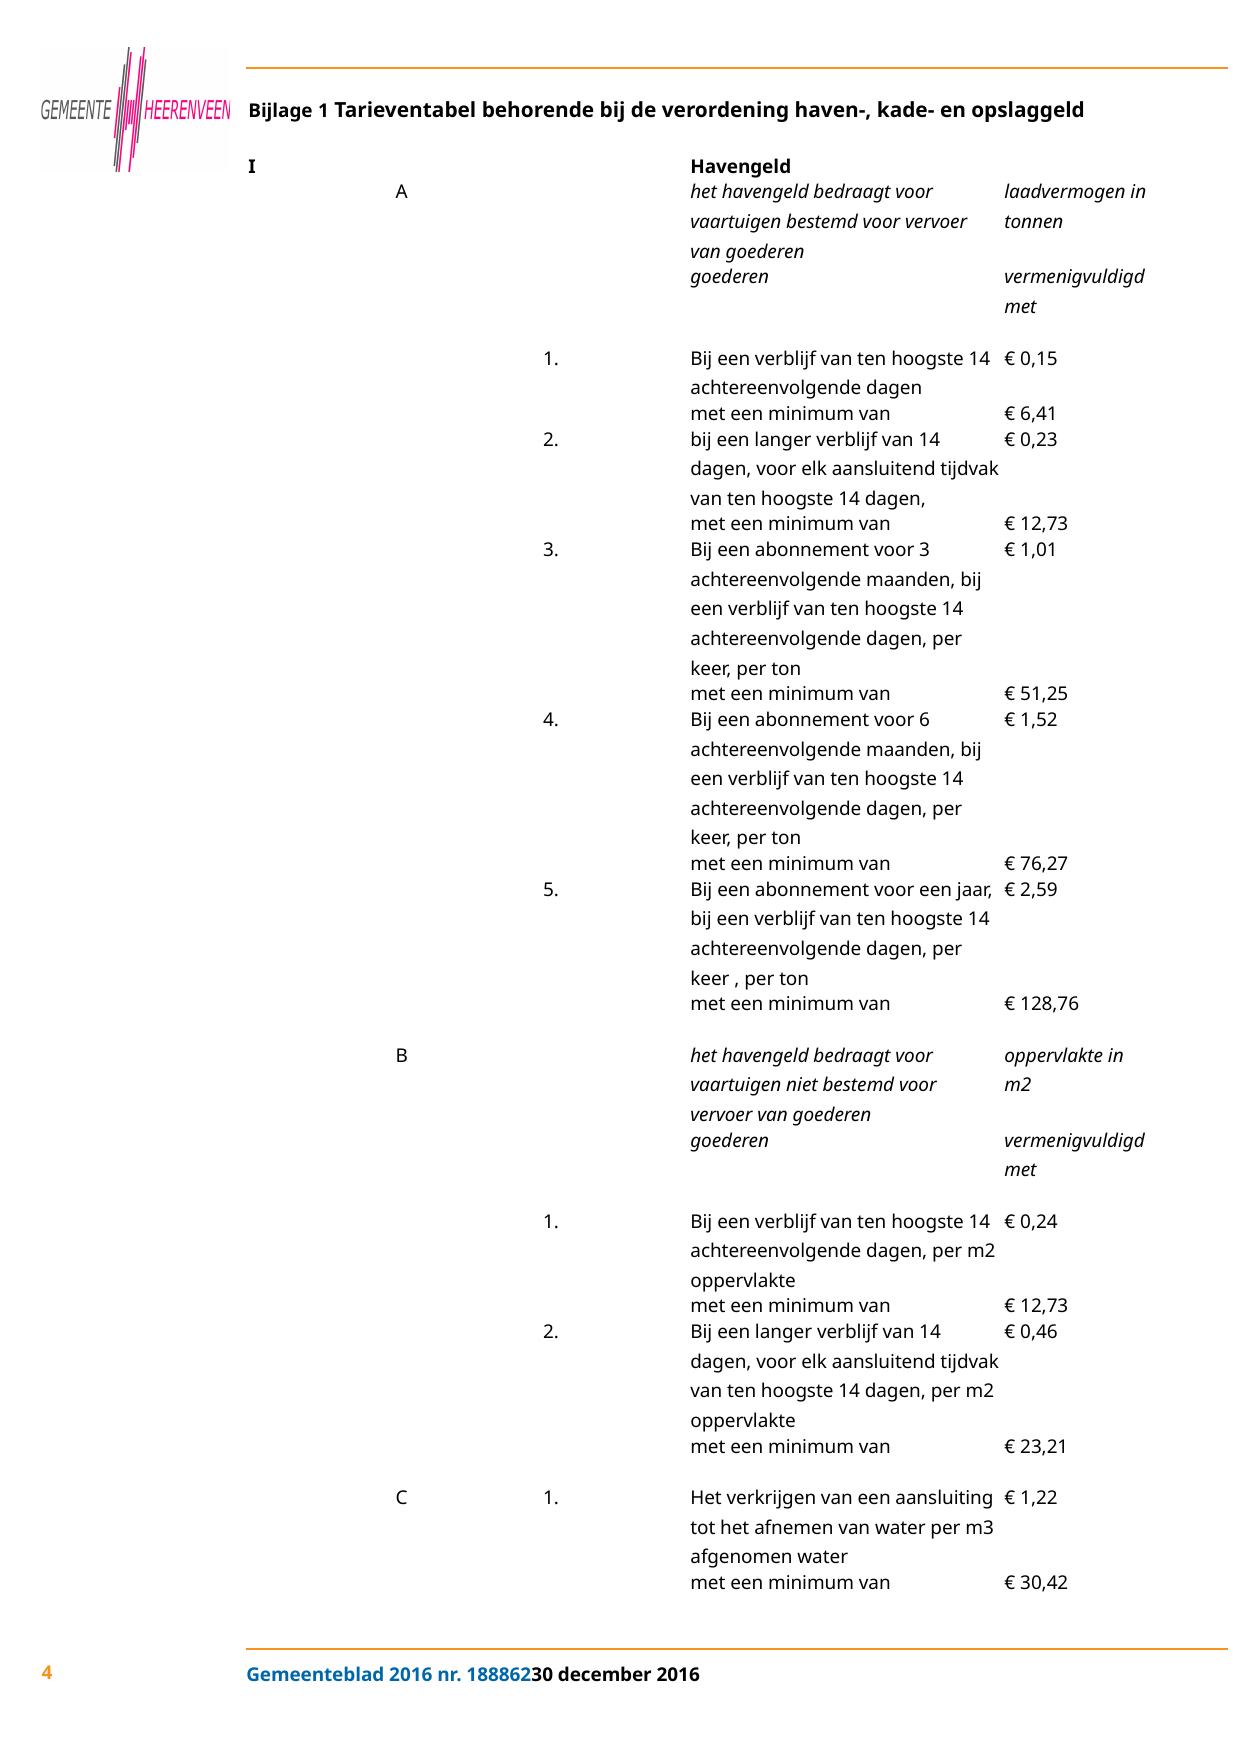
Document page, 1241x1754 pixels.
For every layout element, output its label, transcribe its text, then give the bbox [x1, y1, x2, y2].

table_cell [248, 1459, 395, 1484]
table_cell [1004, 1182, 1152, 1208]
table_cell [690, 1016, 1004, 1042]
table_cell 2. [543, 426, 690, 511]
table_cell [248, 264, 395, 319]
table_cell vermenigvuldigd met [1004, 1127, 1152, 1182]
table_cell [248, 680, 395, 706]
table_cell [395, 264, 543, 319]
table_cell [248, 876, 395, 990]
table_cell [248, 706, 395, 850]
table_cell met een minimum van [690, 511, 1004, 536]
table_cell met een minimum van [690, 680, 1004, 706]
table_cell [248, 990, 395, 1016]
table_cell 3. [543, 536, 690, 680]
table_cell [543, 400, 690, 426]
table_cell [248, 850, 395, 876]
table_cell [395, 1208, 543, 1293]
table_cell [543, 1182, 690, 1208]
table_cell [543, 990, 690, 1016]
table_cell € 0,46 [1004, 1319, 1152, 1433]
table_cell [690, 1182, 1004, 1208]
table_cell [543, 1433, 690, 1459]
table_cell [395, 426, 543, 511]
table_cell 1. [543, 345, 690, 400]
table_cell € 23,21 [1004, 1433, 1152, 1459]
table_cell [395, 319, 543, 345]
table_cell [248, 345, 395, 400]
table_cell € 2,59 [1004, 876, 1152, 990]
table_cell 2. [543, 1319, 690, 1433]
table_cell € 0,15 [1004, 345, 1152, 400]
table_cell met een minimum van [690, 1433, 1004, 1459]
table_cell A [395, 179, 543, 264]
table_cell bij een langer verblijf van 14 dagen, voor elk aansluitend tijdvak van ten hoogste 14 dagen, [690, 426, 1004, 511]
table_cell [248, 179, 395, 264]
table_cell Bij een verblijf van ten hoogste 14 achtereenvolgende dagen, per m2 oppervlakte [690, 1208, 1004, 1293]
table_cell goederen [690, 1127, 1004, 1182]
table_cell [248, 1208, 395, 1293]
table_cell [395, 850, 543, 876]
table_cell € 76,27 [1004, 850, 1152, 876]
table_cell oppervlakte in m2 [1004, 1042, 1152, 1127]
table_cell [248, 1569, 395, 1595]
table_cell [1004, 1016, 1152, 1042]
table_cell [543, 179, 690, 264]
table_cell goederen [690, 264, 1004, 319]
table_cell [395, 1433, 543, 1459]
table_cell [395, 1293, 543, 1318]
table_cell Bij een abonnement voor 6 achtereenvolgende maanden, bij een verblijf van ten hoogste 14 achtereenvolgende dagen, per keer, per ton [690, 706, 1004, 850]
table_cell € 0,23 [1004, 426, 1152, 511]
table_cell [248, 1127, 395, 1182]
text Bijlage 1 Tarieventabel behorende bij de verordening haven-, kade- en opslaggeld [248, 95, 1152, 123]
table_cell [543, 511, 690, 536]
table_cell [395, 680, 543, 706]
table_cell € 1,52 [1004, 706, 1152, 850]
table_cell [248, 1319, 395, 1433]
table_cell met een minimum van [690, 1569, 1004, 1595]
table_cell [248, 1484, 395, 1569]
table_cell [248, 511, 395, 536]
table_cell € 51,25 [1004, 680, 1152, 706]
table_header [1004, 153, 1152, 179]
table_cell [248, 536, 395, 680]
table_cell [395, 1182, 543, 1208]
table_cell C [395, 1484, 543, 1569]
table_cell [543, 319, 690, 345]
table_cell [248, 1293, 395, 1318]
table_cell met een minimum van [690, 1293, 1004, 1318]
table_cell met een minimum van [690, 990, 1004, 1016]
table_cell € 6,41 [1004, 400, 1152, 426]
table_cell met een minimum van [690, 850, 1004, 876]
table_cell [248, 1042, 395, 1127]
table_cell [248, 400, 395, 426]
table_cell [395, 990, 543, 1016]
table_cell € 12,73 [1004, 511, 1152, 536]
table_cell 1. [543, 1208, 690, 1293]
table_cell [543, 680, 690, 706]
table_cell [248, 1433, 395, 1459]
table_cell [395, 1016, 543, 1042]
table_cell € 0,24 [1004, 1208, 1152, 1293]
table_cell [543, 850, 690, 876]
table_cell [395, 345, 543, 400]
table_cell [248, 426, 395, 511]
table_cell [543, 1459, 690, 1484]
table_cell [395, 1319, 543, 1433]
table_cell [543, 1042, 690, 1127]
table_cell het havengeld bedraagt voor vaartuigen niet bestemd voor vervoer van goederen [690, 1042, 1004, 1127]
table_cell [543, 1569, 690, 1595]
table_cell B [395, 1042, 543, 1127]
table_cell [690, 319, 1004, 345]
picture [41, 47, 231, 172]
table_cell [543, 1127, 690, 1182]
table_cell € 30,42 [1004, 1569, 1152, 1595]
table_cell [690, 1459, 1004, 1484]
table_cell Het verkrijgen van een aansluiting tot het afnemen van water per m3 afgenomen water [690, 1484, 1004, 1569]
table_cell € 1,01 [1004, 536, 1152, 680]
table_cell [395, 511, 543, 536]
table_cell € 12,73 [1004, 1293, 1152, 1318]
table_cell vermenigvuldigd met [1004, 264, 1152, 319]
table_cell [1004, 1459, 1152, 1484]
table_cell [395, 876, 543, 990]
table_cell [395, 706, 543, 850]
table_cell [395, 400, 543, 426]
table_cell € 128,76 [1004, 990, 1152, 1016]
table_cell het havengeld bedraagt voor vaartuigen bestemd voor vervoer van goederen [690, 179, 1004, 264]
table_cell [543, 1293, 690, 1318]
table_cell [395, 1459, 543, 1484]
table_cell met een minimum van [690, 400, 1004, 426]
table_cell [248, 319, 395, 345]
table_cell [543, 264, 690, 319]
table_cell Bij een verblijf van ten hoogste 14 achtereenvolgende dagen [690, 345, 1004, 400]
table_cell 5. [543, 876, 690, 990]
table_cell [395, 1127, 543, 1182]
table_cell laadvermogen in tonnen [1004, 179, 1152, 264]
table_cell Bij een abonnement voor 3 achtereenvolgende maanden, bij een verblijf van ten hoogste 14 achtereenvolgende dagen, per keer, per ton [690, 536, 1004, 680]
table_header [543, 153, 690, 179]
table_cell 4. [543, 706, 690, 850]
table_cell Bij een abonnement voor een jaar, bij een verblijf van ten hoogste 14 achtereenvolgende dagen, per keer , per ton [690, 876, 1004, 990]
table_cell € 1,22 [1004, 1484, 1152, 1569]
table_cell [1004, 319, 1152, 345]
table_cell [248, 1182, 395, 1208]
table_header I [248, 153, 395, 179]
table_cell Bij een langer verblijf van 14 dagen, voor elk aansluitend tijdvak van ten hoogste 14 dagen, per m2 oppervlakte [690, 1319, 1004, 1433]
table_cell 1. [543, 1484, 690, 1569]
table_cell [543, 1016, 690, 1042]
table_cell [395, 1569, 543, 1595]
table_header Havengeld [690, 153, 1004, 179]
table_header [395, 153, 543, 179]
table_cell [395, 536, 543, 680]
table_cell [248, 1016, 395, 1042]
